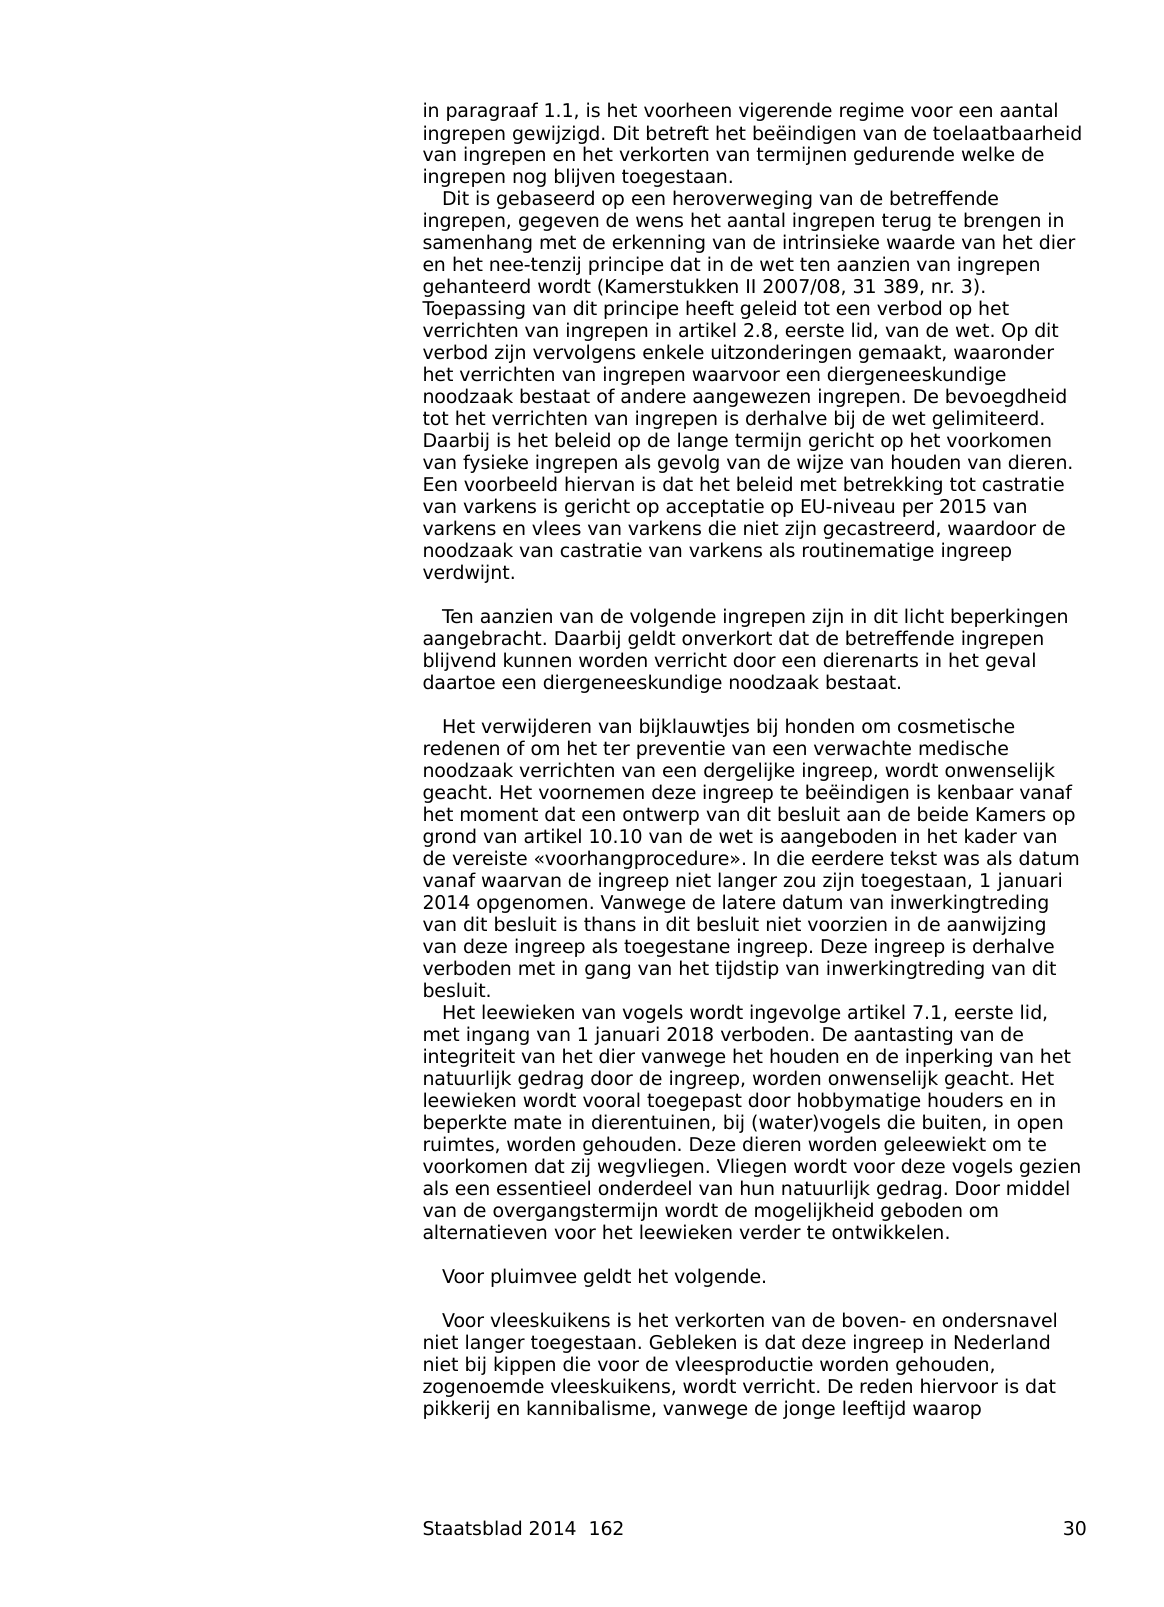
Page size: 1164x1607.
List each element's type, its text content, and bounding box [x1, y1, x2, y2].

text Voor vleeskuikens is het verkorten van de boven- en ondersnavel niet langer toegestaan. Gebleken is dat deze ingreep in Nederland niet bij kippen die voor de vleesproductie worden gehouden, zogenoemde vleeskuikens, wordt verricht. De reden hiervoor is dat pikkerij en kannibalisme, vanwege de jonge leeftijd waarop [422, 1310, 1087, 1420]
text in paragraaf 1.1, is het voorheen vigerende regime voor een aantal ingrepen gewijzigd. Dit betreft het beëindigen van de toelaatbaarheid van ingrepen en het verkorten van termijnen gedurende welke de ingrepen nog blijven toegestaan. [422, 100, 1087, 188]
text Voor pluimvee geldt het volgende. [422, 1266, 1087, 1288]
text Ten aanzien van de volgende ingrepen zijn in dit licht beperkingen aangebracht. Daarbij geldt onverkort dat de betreffende ingrepen blijvend kunnen worden verricht door een dierenarts in het geval daartoe een diergeneeskundige noodzaak bestaat. [422, 606, 1087, 694]
text Het leewieken van vogels wordt ingevolge artikel 7.1, eerste lid, met ingang van 1 januari 2018 verboden. De aantasting van de integriteit van het dier vanwege het houden en de inperking van het natuurlijk gedrag door de ingreep, worden onwenselijk geacht. Het leewieken wordt vooral toegepast door hobbymatige houders en in beperkte mate in dierentuinen, bij (water)vogels die buiten, in open ruimtes, worden gehouden. Deze dieren worden geleewiekt om te voorkomen dat zij wegvliegen. Vliegen wordt voor deze vogels gezien als een essentieel onderdeel van hun natuurlijk gedrag. Door middel van de overgangstermijn wordt de mogelijkheid geboden om alternatieven voor het leewieken verder te ontwikkelen. [422, 1002, 1087, 1244]
text Het verwijderen van bijklauwtjes bij honden om cosmetische redenen of om het ter preventie van een verwachte medische noodzaak verrichten van een dergelijke ingreep, wordt onwenselijk geacht. Het voornemen deze ingreep te beëindigen is kenbaar vanaf het moment dat een ontwerp van dit besluit aan de beide Kamers op grond van artikel 10.10 van de wet is aangeboden in het kader van de vereiste «voorhangprocedure». In die eerdere tekst was als datum vanaf waarvan de ingreep niet langer zou zijn toegestaan, 1 januari 2014 opgenomen. Vanwege de latere datum van inwerkingtreding van dit besluit is thans in dit besluit niet voorzien in de aanwijzing van deze ingreep als toegestane ingreep. Deze ingreep is derhalve verboden met in gang van het tijdstip van inwerkingtreding van dit besluit. [422, 716, 1087, 1002]
text Dit is gebaseerd op een heroverweging van de betreffende ingrepen, gegeven de wens het aantal ingrepen terug te brengen in samenhang met de erkenning van de intrinsieke waarde van het dier en het nee-tenzij principe dat in de wet ten aanzien van ingrepen gehanteerd wordt (Kamerstukken II 2007/08, 31 389, nr. 3). Toepassing van dit principe heeft geleid tot een verbod op het verrichten van ingrepen in artikel 2.8, eerste lid, van de wet. Op dit verbod zijn vervolgens enkele uitzonderingen gemaakt, waaronder het verrichten van ingrepen waarvoor een diergeneeskundige noodzaak bestaat of andere aangewezen ingrepen. De bevoegdheid tot het verrichten van ingrepen is derhalve bij de wet gelimiteerd. Daarbij is het beleid op de lange termijn gericht op het voorkomen van fysieke ingrepen als gevolg van de wijze van houden van dieren. Een voorbeeld hiervan is dat het beleid met betrekking tot castratie van varkens is gericht op acceptatie op EU-niveau per 2015 van varkens en vlees van varkens die niet zijn gecastreerd, waardoor de noodzaak van castratie van varkens als routinematige ingreep verdwijnt. [422, 188, 1087, 584]
